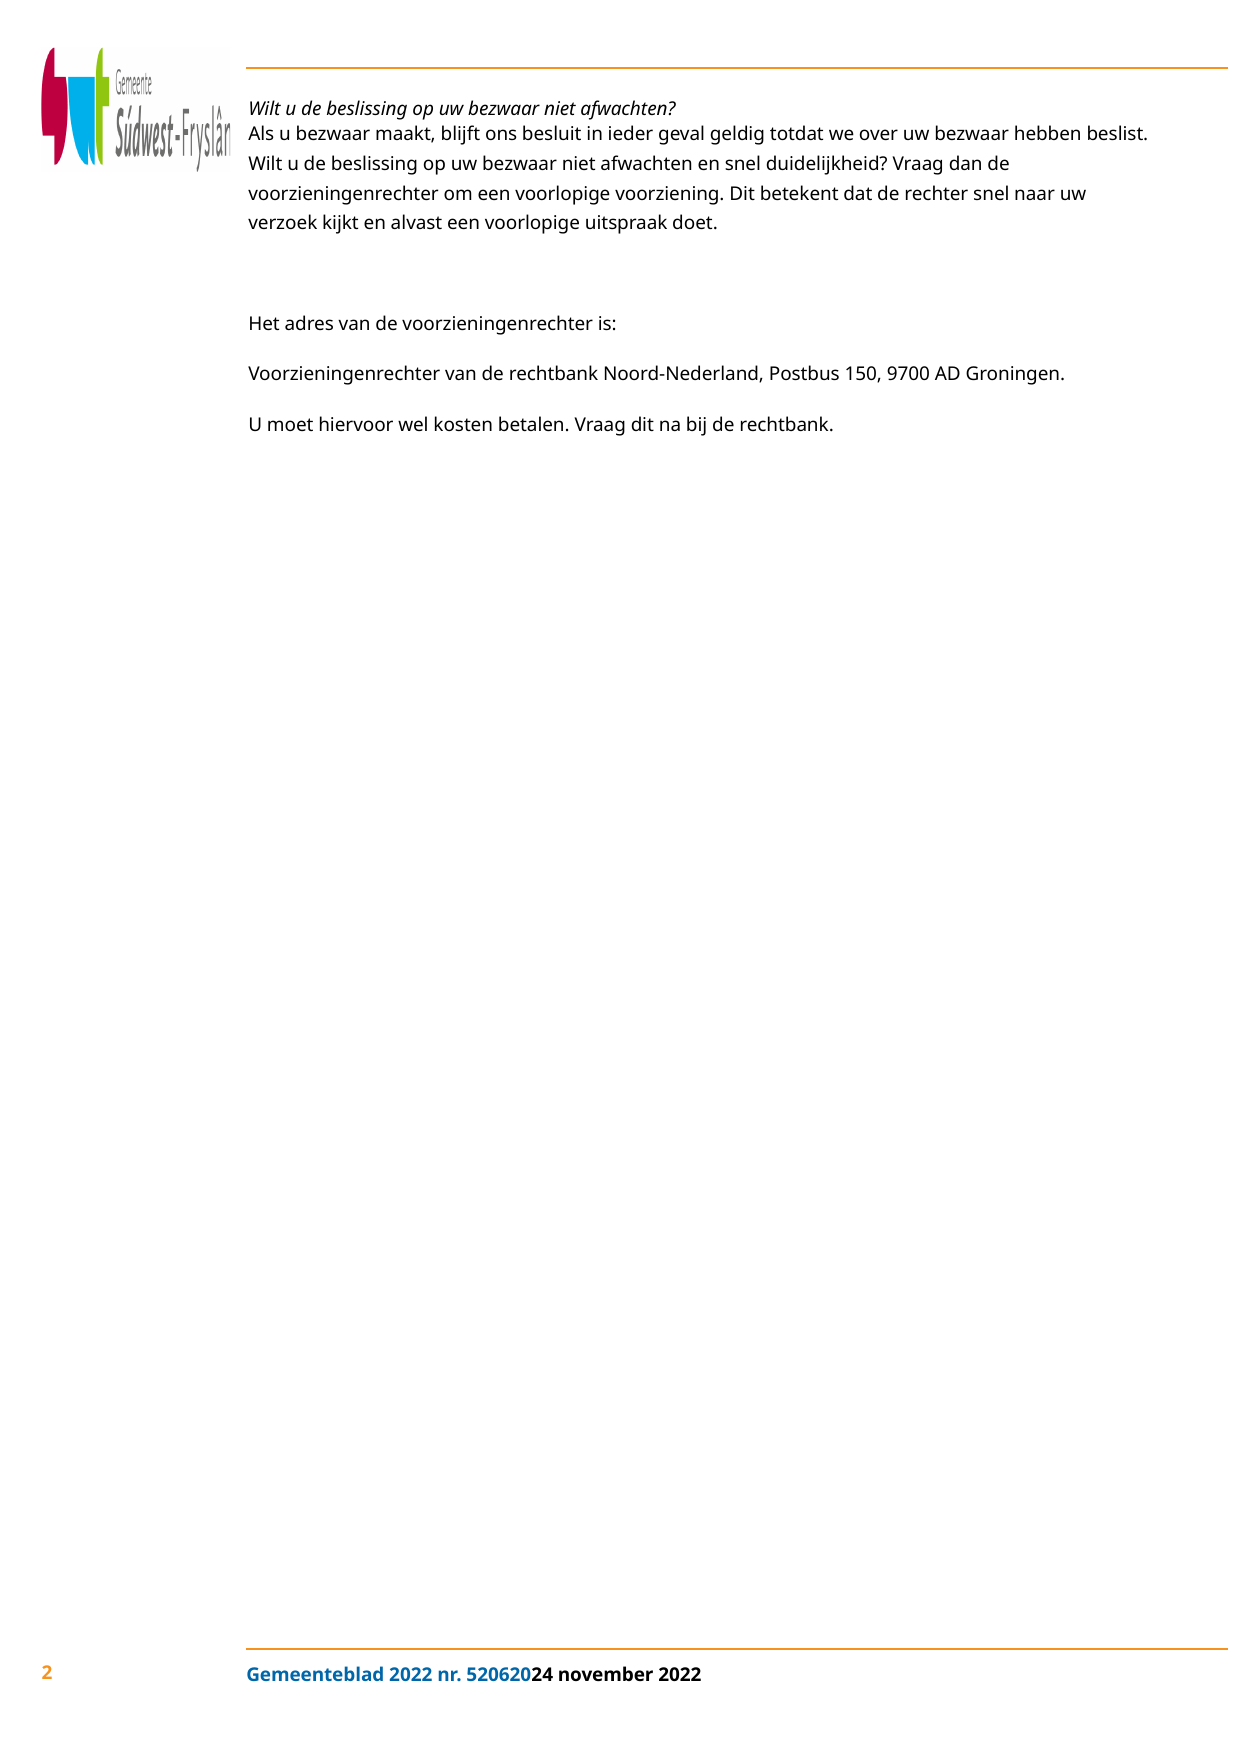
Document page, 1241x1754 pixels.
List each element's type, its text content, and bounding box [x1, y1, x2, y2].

text U moet hiervoor wel kosten betalen. Vraag dit na bij de rechtbank. [248, 411, 1152, 437]
text Wilt u de beslissing op uw bezwaar niet afwachten? [248, 95, 1152, 121]
text Voorzieningenrechter van de rechtbank Noord-Nederland, Postbus 150, 9700 AD Groningen. [248, 361, 1152, 386]
text Als u bezwaar maakt, blijft ons besluit in ieder geval geldig totdat we over uw bezwaar hebben beslist. Wilt u de beslissing op uw bezwaar niet afwachten en snel duidelijkheid? Vraag dan de voorzieningenrechter om een voorlopige voorziening. Dit betekent dat de rechter snel naar uw verzoek kijkt en alvast een voorlopige uitspraak doet. [248, 121, 1152, 235]
text Het adres van de voorzieningenrechter is: [248, 310, 1152, 336]
picture [41, 47, 231, 172]
